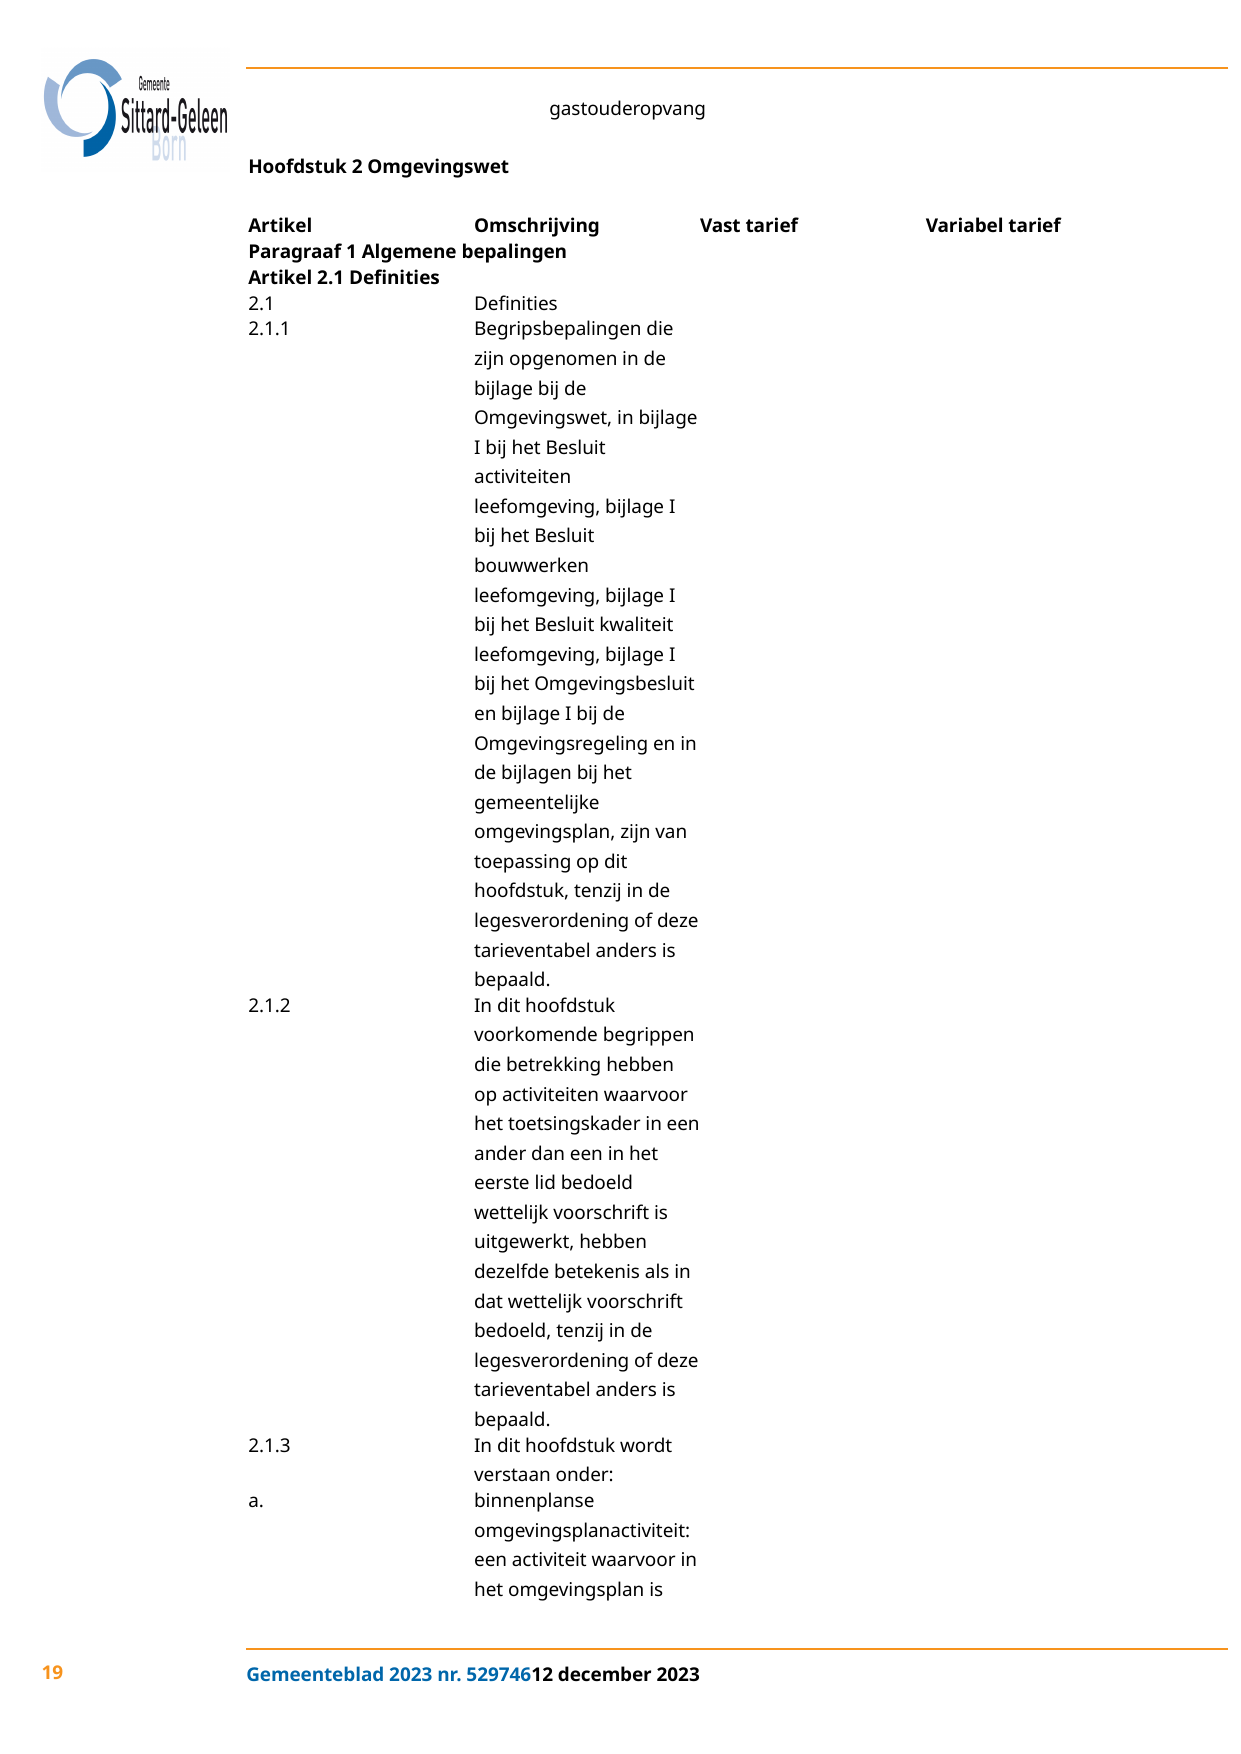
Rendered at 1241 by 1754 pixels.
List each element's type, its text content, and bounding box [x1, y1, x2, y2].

table_cell In dit hoofdstuk voorkomende begrippen die betrekking hebben op activiteiten waarvoor het toetsingskader in een ander dan een in het eerste lid bedoeld wettelijk voorschrift is uitgewerkt, hebben dezelfde betekenis als in dat wettelijk voorschrift bedoeld, tenzij in de legesverordening of deze tarieventabel anders is bepaald. [474, 992, 700, 1432]
table_cell binnenplanse omgevingsplanactiviteit: een activiteit waarvoor in het omgevingsplan is [474, 1487, 700, 1602]
table_cell [700, 316, 926, 992]
table_cell [926, 316, 1152, 992]
table_cell [700, 1432, 926, 1487]
table_cell 2.1.2 [248, 992, 474, 1432]
table_cell [700, 992, 926, 1432]
table_cell [926, 1432, 1152, 1487]
table_cell [248, 95, 549, 121]
table_header Omschrijving [474, 213, 700, 238]
picture [41, 47, 231, 172]
table_header Artikel [248, 213, 474, 238]
table_cell gastouderopvang [549, 95, 850, 121]
text Hoofdstuk 2 Omgevingswet [248, 153, 1152, 179]
table_cell [700, 290, 926, 316]
table_cell Begripsbepalingen die zijn opgenomen in de bijlage bij de Omgevingswet, in bijlage I bij het Besluit activiteiten leefomgeving, bijlage I bij het Besluit bouwwerken leefomgeving, bijlage I bij het Besluit kwaliteit leefomgeving, bijlage I bij het Omgevingsbesluit en bijlage I bij de Omgevingsregeling en in de bijlagen bij het gemeentelijke omgevingsplan, zijn van toepassing op dit hoofdstuk, tenzij in de legesverordening of deze tarieventabel anders is bepaald. [474, 316, 700, 992]
table_cell [926, 290, 1152, 316]
table_cell a. [248, 1487, 474, 1602]
table_cell In dit hoofdstuk wordt verstaan onder: [474, 1432, 700, 1487]
table_cell 2.1.3 [248, 1432, 474, 1487]
table_header Variabel tarief [926, 213, 1152, 238]
table_cell [926, 992, 1152, 1432]
table_cell [850, 95, 1152, 121]
table_cell Definities [474, 290, 700, 316]
table_cell 2.1.1 [248, 316, 474, 992]
table_cell 2.1 [248, 290, 474, 316]
table_cell [926, 264, 1152, 290]
table_cell [700, 1487, 926, 1602]
table_cell Paragraaf 1 Algemene bepalingen [248, 238, 1152, 264]
table_header Vast tarief [700, 213, 926, 238]
table_cell [926, 1487, 1152, 1602]
table_cell Artikel 2.1 Definities [248, 264, 926, 290]
